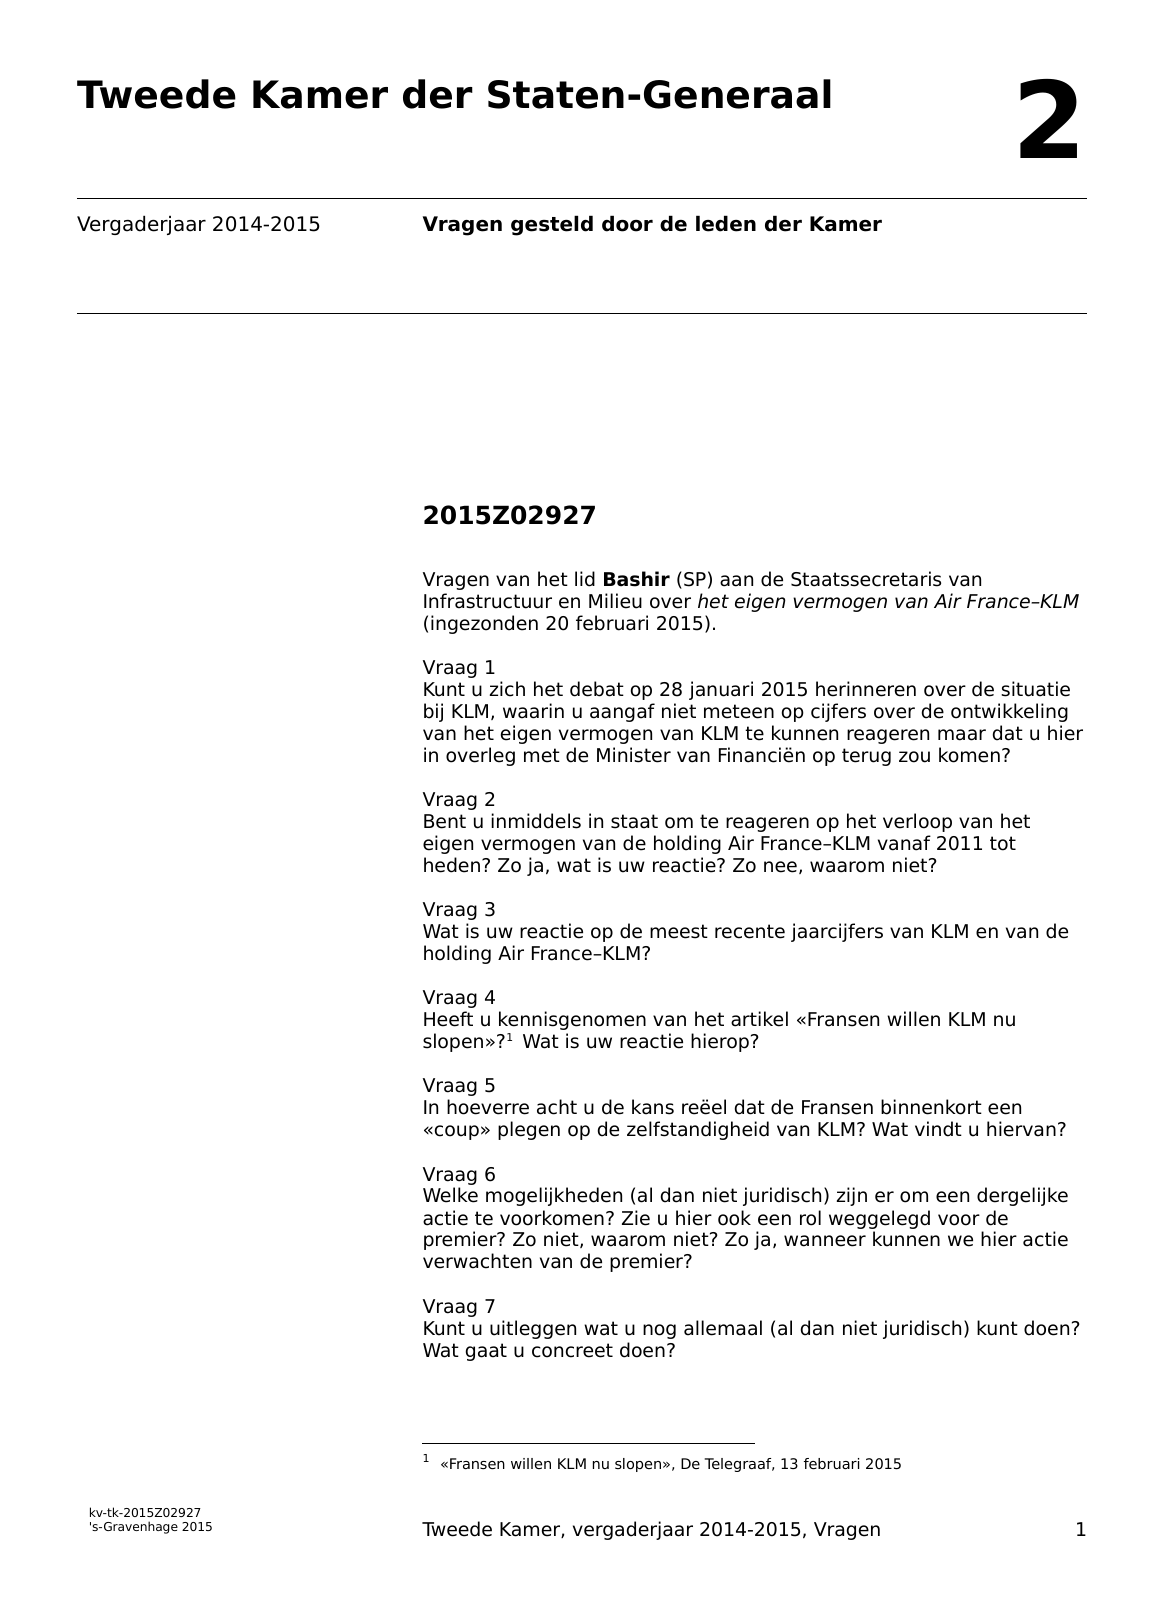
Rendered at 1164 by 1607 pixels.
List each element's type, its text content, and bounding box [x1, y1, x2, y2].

text Vraag 3 [422, 899, 1087, 921]
text 2015Z02927 [422, 501, 1087, 531]
text Vraag 6 [422, 1163, 1087, 1185]
text «Fransen willen KLM nu slopen», De Telegraaf, 13 februari 2015 [422, 1452, 1087, 1474]
table_header 2 [886, 59, 1087, 198]
text Vraag 2 [422, 789, 1087, 811]
text Wat is uw reactie op de meest recente jaarcijfers van KLM en van de holding Air France–KLM? [422, 921, 1087, 965]
text Vraag 5 [422, 1075, 1087, 1097]
text Welke mogelijkheden (al dan niet juridisch) zijn er om een dergelijke actie te voorkomen? Zie u hier ook een rol weggelegd voor de premier? Zo niet, waarom niet? Zo ja, wanneer kunnen we hier actie verwachten van de premier? [422, 1185, 1087, 1273]
table_cell Vergaderjaar 2014-2015 [77, 199, 422, 313]
text 's-Gravenhage 2015 [88, 1520, 323, 1534]
table_cell Vragen gesteld door de leden der Kamer [422, 199, 1087, 313]
table_header Tweede Kamer der Staten-Generaal [77, 59, 886, 198]
text Vraag 4 [422, 987, 1087, 1009]
text Kunt u uitleggen wat u nog allemaal (al dan niet juridisch) kunt doen? Wat gaat u concreet doen? [422, 1317, 1087, 1361]
text Kunt u zich het debat op 28 januari 2015 herinneren over de situatie bij KLM, waarin u aangaf niet meteen op cijfers over de ontwikkeling van het eigen vermogen van KLM te kunnen reageren maar dat u hier in overleg met de Minister van Financiën op terug zou komen? [422, 679, 1087, 767]
text Vraag 7 [422, 1296, 1087, 1317]
text Heeft u kennisgenomen van het artikel «Fransen willen KLM nu slopen»? Wat is uw reactie hierop? [422, 1009, 1087, 1053]
text Vraag 1 [422, 657, 1087, 679]
text Bent u inmiddels in staat om te reageren op het verloop van het eigen vermogen van de holding Air France–KLM vanaf 2011 tot heden? Zo ja, wat is uw reactie? Zo nee, waarom niet? [422, 811, 1087, 877]
text kv-tk-2015Z02927 [88, 1506, 323, 1520]
text In hoeverre acht u de kans reëel dat de Fransen binnenkort een «coup» plegen op de zelfstandigheid van KLM? Wat vindt u hiervan? [422, 1097, 1087, 1141]
text Vragen van het lid Bashir (SP) aan de Staatssecretaris van Infrastructuur en Milieu over het eigen vermogen van Air France–KLM (ingezonden 20 februari 2015). [422, 569, 1087, 635]
